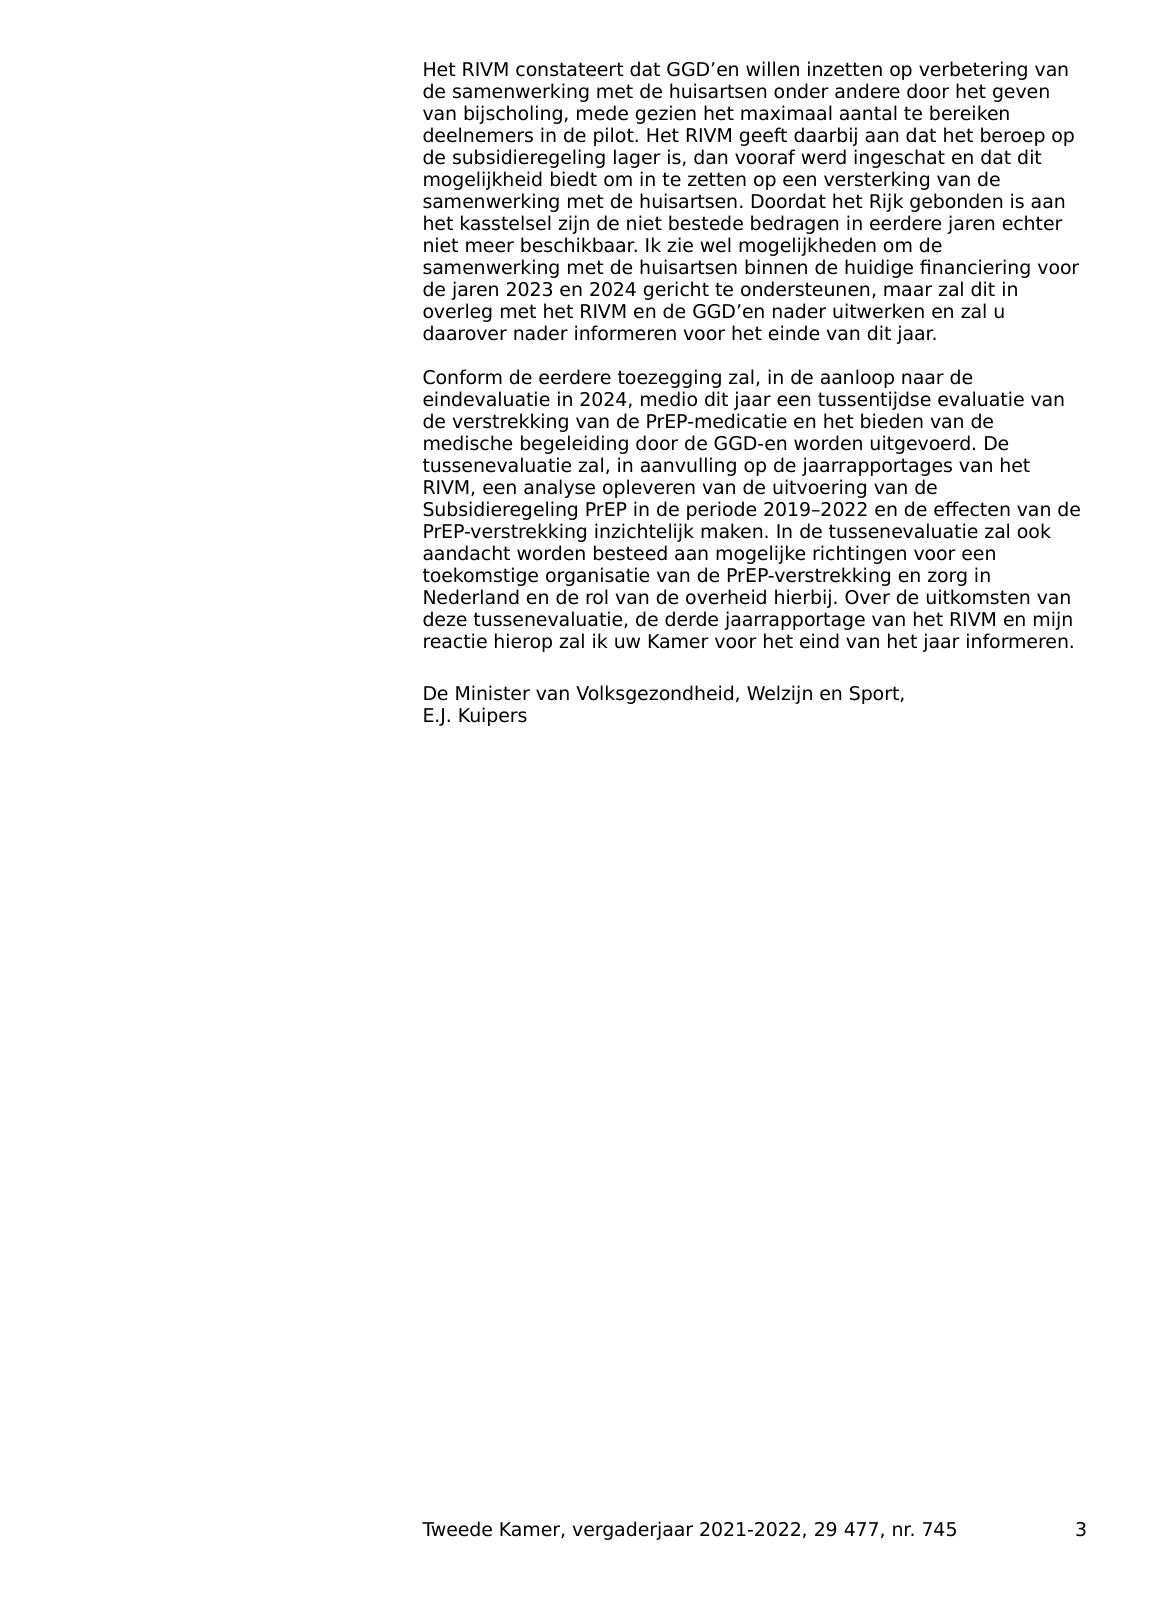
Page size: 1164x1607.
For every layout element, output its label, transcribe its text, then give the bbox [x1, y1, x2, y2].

text Conform de eerdere toezegging zal, in de aanloop naar de eindevaluatie in 2024, medio dit jaar een tussentijdse evaluatie van de verstrekking van de PrEP-medicatie en het bieden van de medische begeleiding door de GGD-en worden uitgevoerd. De tussenevaluatie zal, in aanvulling op de jaarrapportages van het RIVM, een analyse opleveren van de uitvoering van de Subsidieregeling PrEP in de periode 2019–2022 en de effecten van de PrEP-verstrekking inzichtelijk maken. In de tussenevaluatie zal ook aandacht worden besteed aan mogelijke richtingen voor een toekomstige organisatie van de PrEP-verstrekking en zorg in Nederland en de rol van de overheid hierbij. Over de uitkomsten van deze tussenevaluatie, de derde jaarrapportage van het RIVM en mijn reactie hierop zal ik uw Kamer voor het eind van het jaar informeren. [422, 367, 1087, 653]
text De Minister van Volksgezondheid, Welzijn en Sport, E.J. Kuipers [422, 683, 1087, 727]
text Het RIVM constateert dat GGD’en willen inzetten op verbetering van de samenwerking met de huisartsen onder andere door het geven van bijscholing, mede gezien het maximaal aantal te bereiken deelnemers in de pilot. Het RIVM geeft daarbij aan dat het beroep op de subsidieregeling lager is, dan vooraf werd ingeschat en dat dit mogelijkheid biedt om in te zetten op een versterking van de samenwerking met de huisartsen. Doordat het Rijk gebonden is aan het kasstelsel zijn de niet bestede bedragen in eerdere jaren echter niet meer beschikbaar. Ik zie wel mogelijkheden om de samenwerking met de huisartsen binnen de huidige financiering voor de jaren 2023 en 2024 gericht te ondersteunen, maar zal dit in overleg met het RIVM en de GGD’en nader uitwerken en zal u daarover nader informeren voor het einde van dit jaar. [422, 59, 1087, 345]
